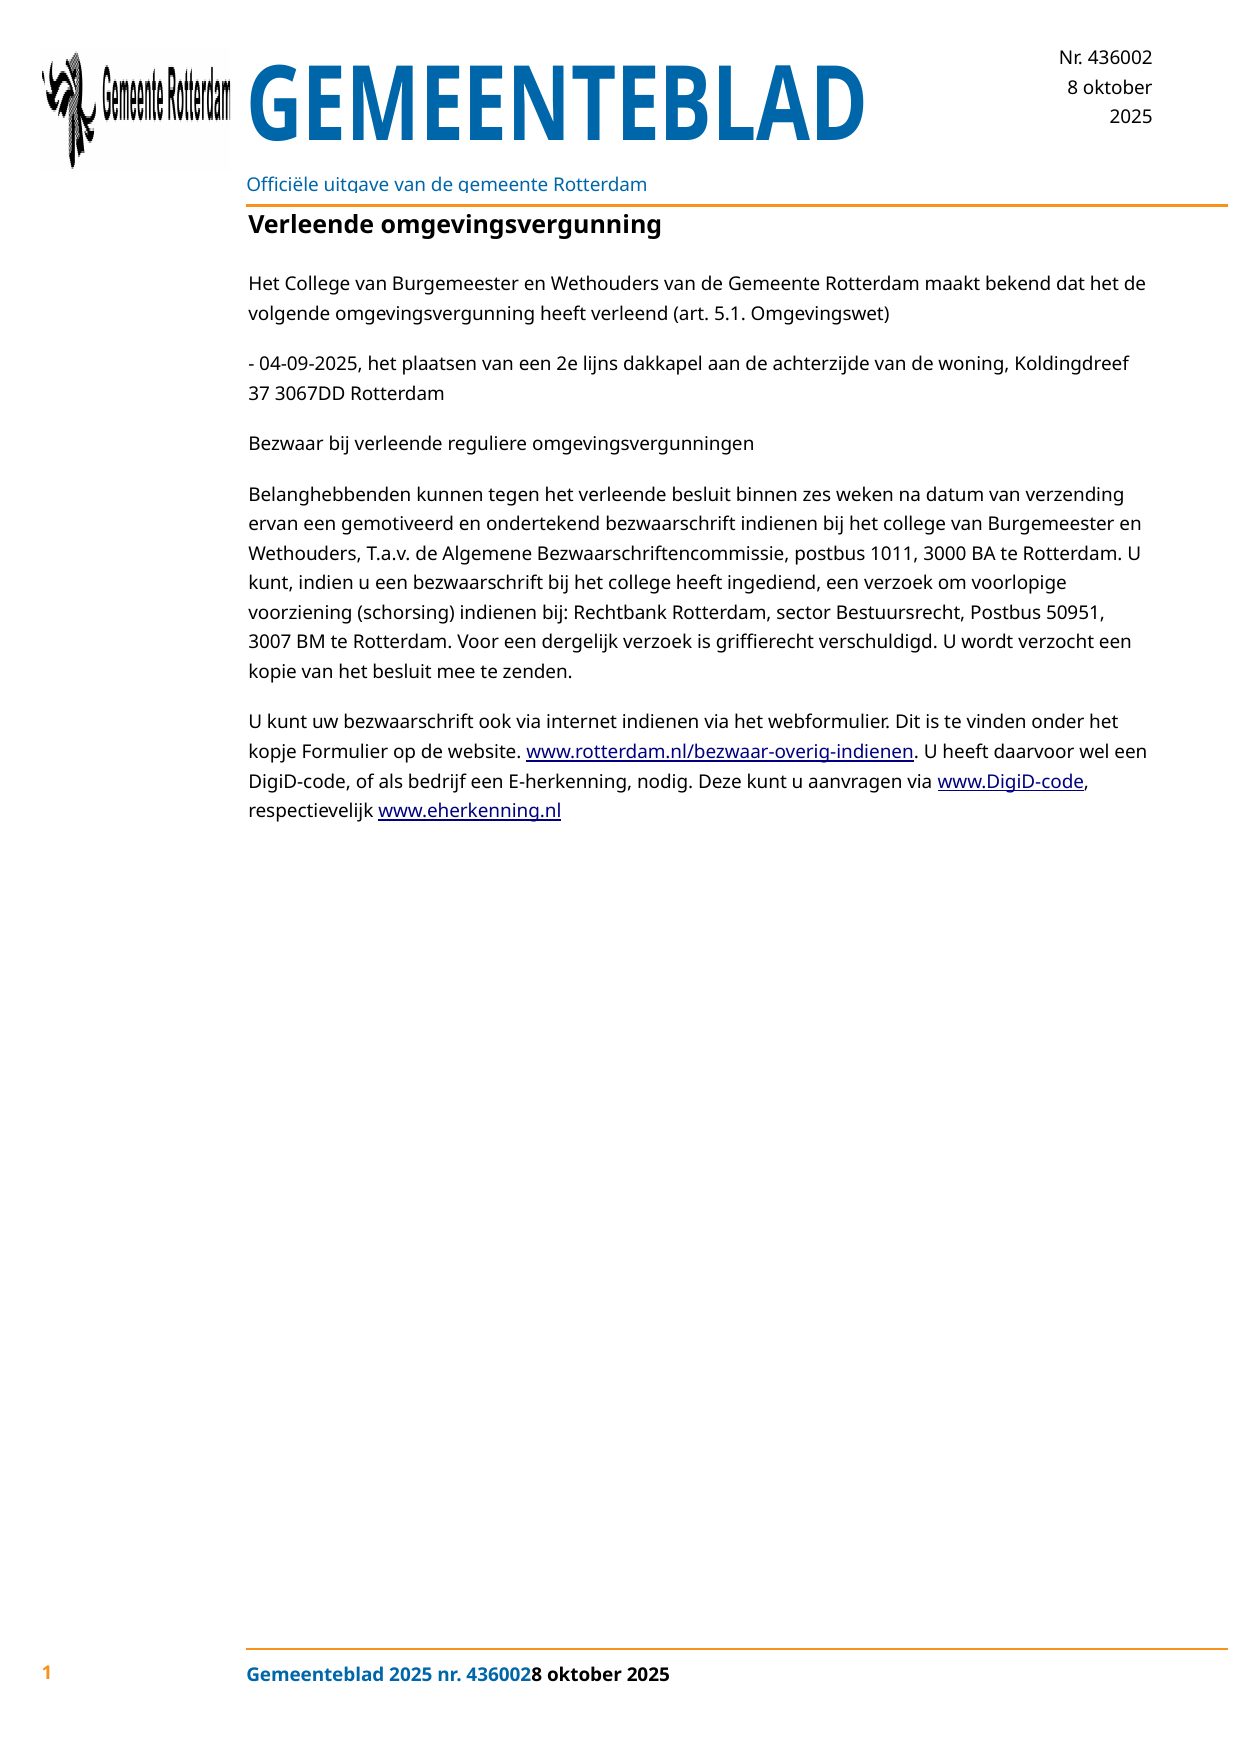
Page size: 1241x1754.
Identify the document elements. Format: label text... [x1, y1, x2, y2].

text - 04-09-2025, het plaatsen van een 2e lijns dakkapel aan de achterzijde van de woning, Koldingdreef 37 3067DD Rotterdam [248, 350, 1152, 406]
text U kunt uw bezwaarschrift ook via internet indienen via het webformulier. Dit is te vinden onder het kopje Formulier op de website. www.rotterdam.nl/bezwaar-overig-indienen. U heeft daarvoor wel een DigiD-code, of als bedrijf een E-herkenning, nodig. Deze kunt u aanvragen via www.DigiD-code, respectievelijk www.eherkenning.nl [248, 709, 1152, 823]
picture [41, 47, 231, 172]
text Bezwaar bij verleende reguliere omgevingsvergunningen [248, 430, 1152, 456]
text Verleende omgevingsvergunning [248, 207, 1152, 241]
text Belanghebbenden kunnen tegen het verleende besluit binnen zes weken na datum van verzending ervan een gemotiveerd en ondertekend bezwaarschrift indienen bij het college van Burgemeester en Wethouders, T.a.v. de Algemene Bezwaarschriftencommissie, postbus 1011, 3000 BA te Rotterdam. U kunt, indien u een bezwaarschrift bij het college heeft ingediend, een verzoek om voorlopige voorziening (schorsing) indienen bij: Rechtbank Rotterdam, sector Bestuursrecht, Postbus 50951, 3007 BM te Rotterdam. Voor een dergelijk verzoek is griffierecht verschuldigd. U wordt verzocht een kopie van het besluit mee te zenden. [248, 481, 1152, 684]
text Het College van Burgemeester en Wethouders van de Gemeente Rotterdam maakt bekend dat het de volgende omgevingsvergunning heeft verleend (art. 5.1. Omgevingswet) [248, 270, 1152, 326]
